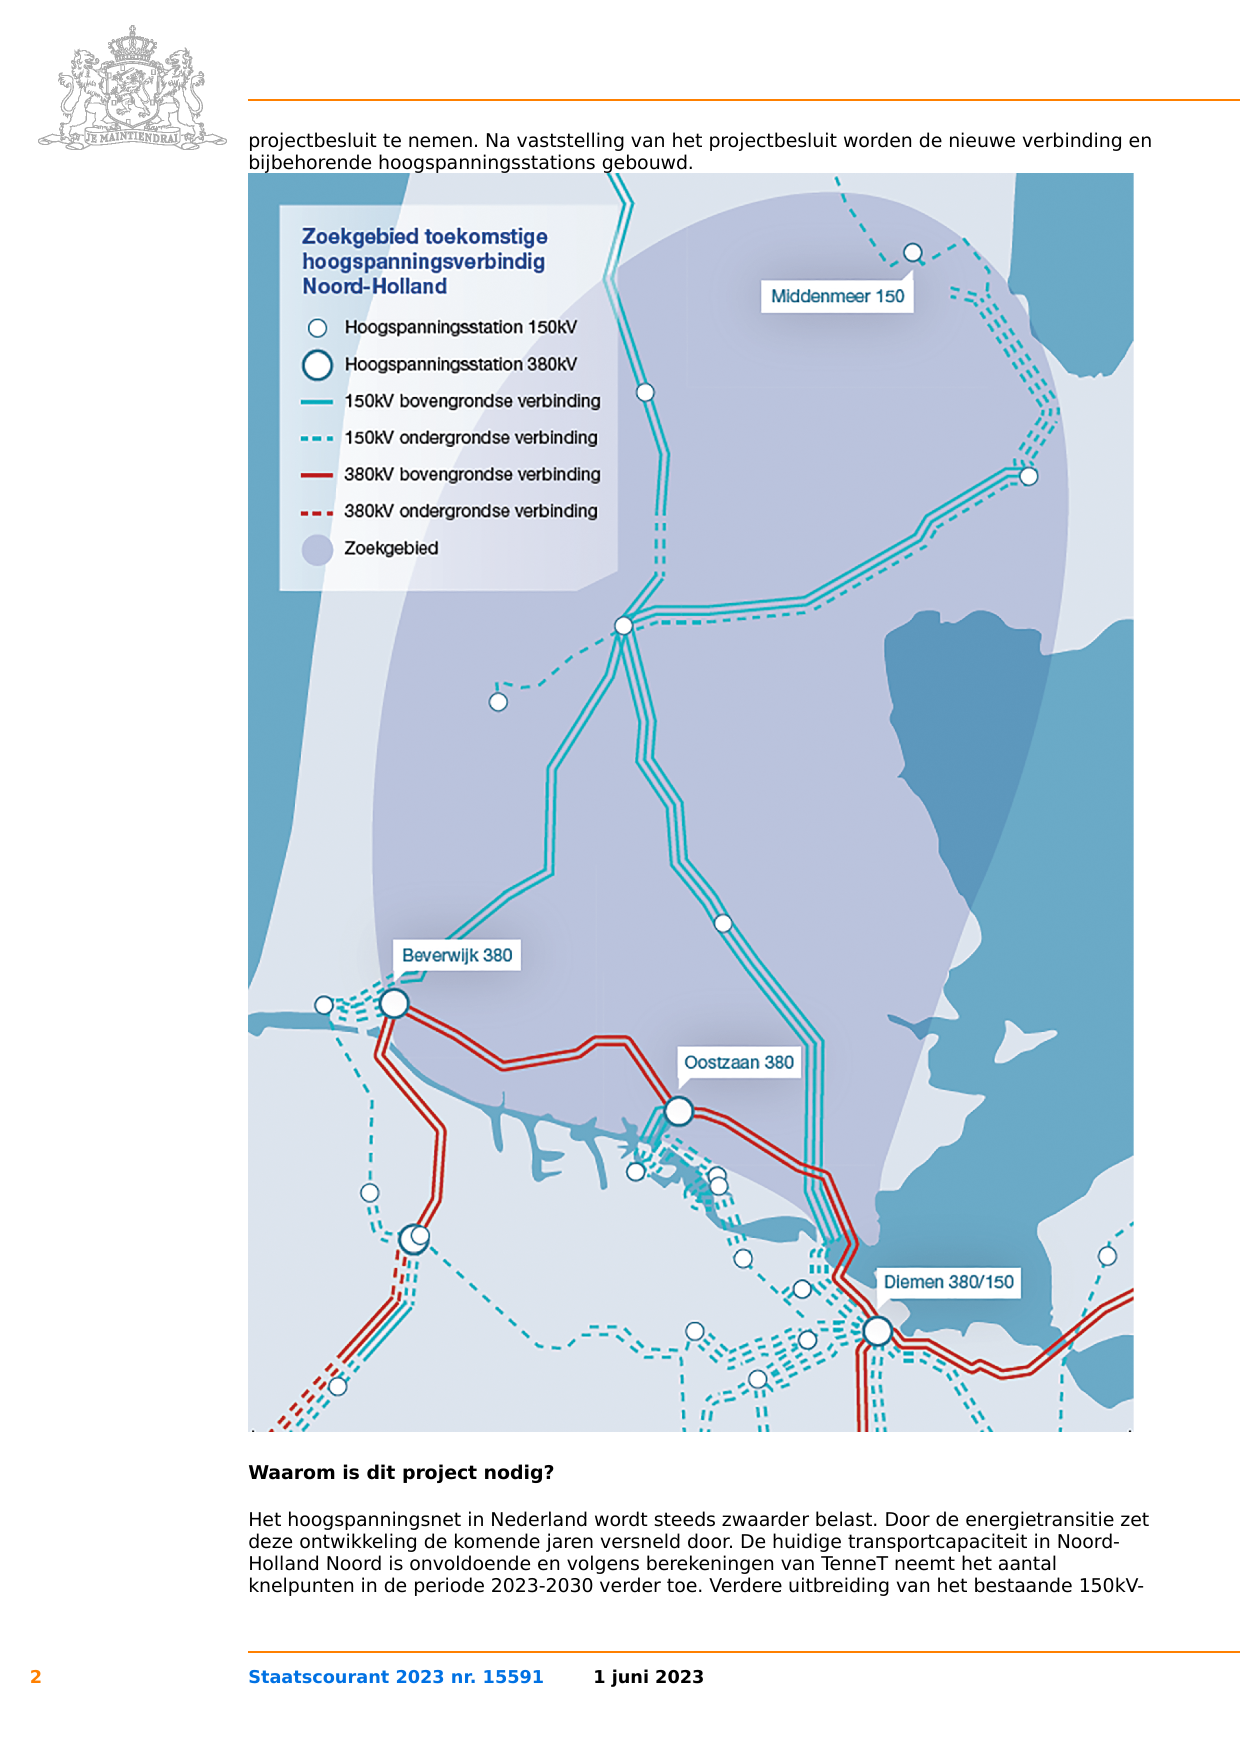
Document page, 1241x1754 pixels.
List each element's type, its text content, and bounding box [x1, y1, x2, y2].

subtitle Waarom is dit project nodig? [248, 1462, 1163, 1484]
text Het hoogspanningsnet in Nederland wordt steeds zwaarder belast. Door de energietransitie zet deze ontwikkeling de komende jaren versneld door. De huidige transportcapaciteit in Noord-Holland Noord is onvoldoende en volgens berekeningen van TenneT neemt het aantal knelpunten in de periode 2023-2030 verder toe. Verdere uitbreiding van het bestaande 150kV- [248, 1509, 1163, 1597]
picture [248, 173, 1134, 1432]
text projectbesluit te nemen. Na vaststelling van het projectbesluit worden de nieuwe verbinding en bijbehorende hoogspanningsstations gebouwd. [248, 130, 1163, 1432]
picture [38, 25, 227, 150]
